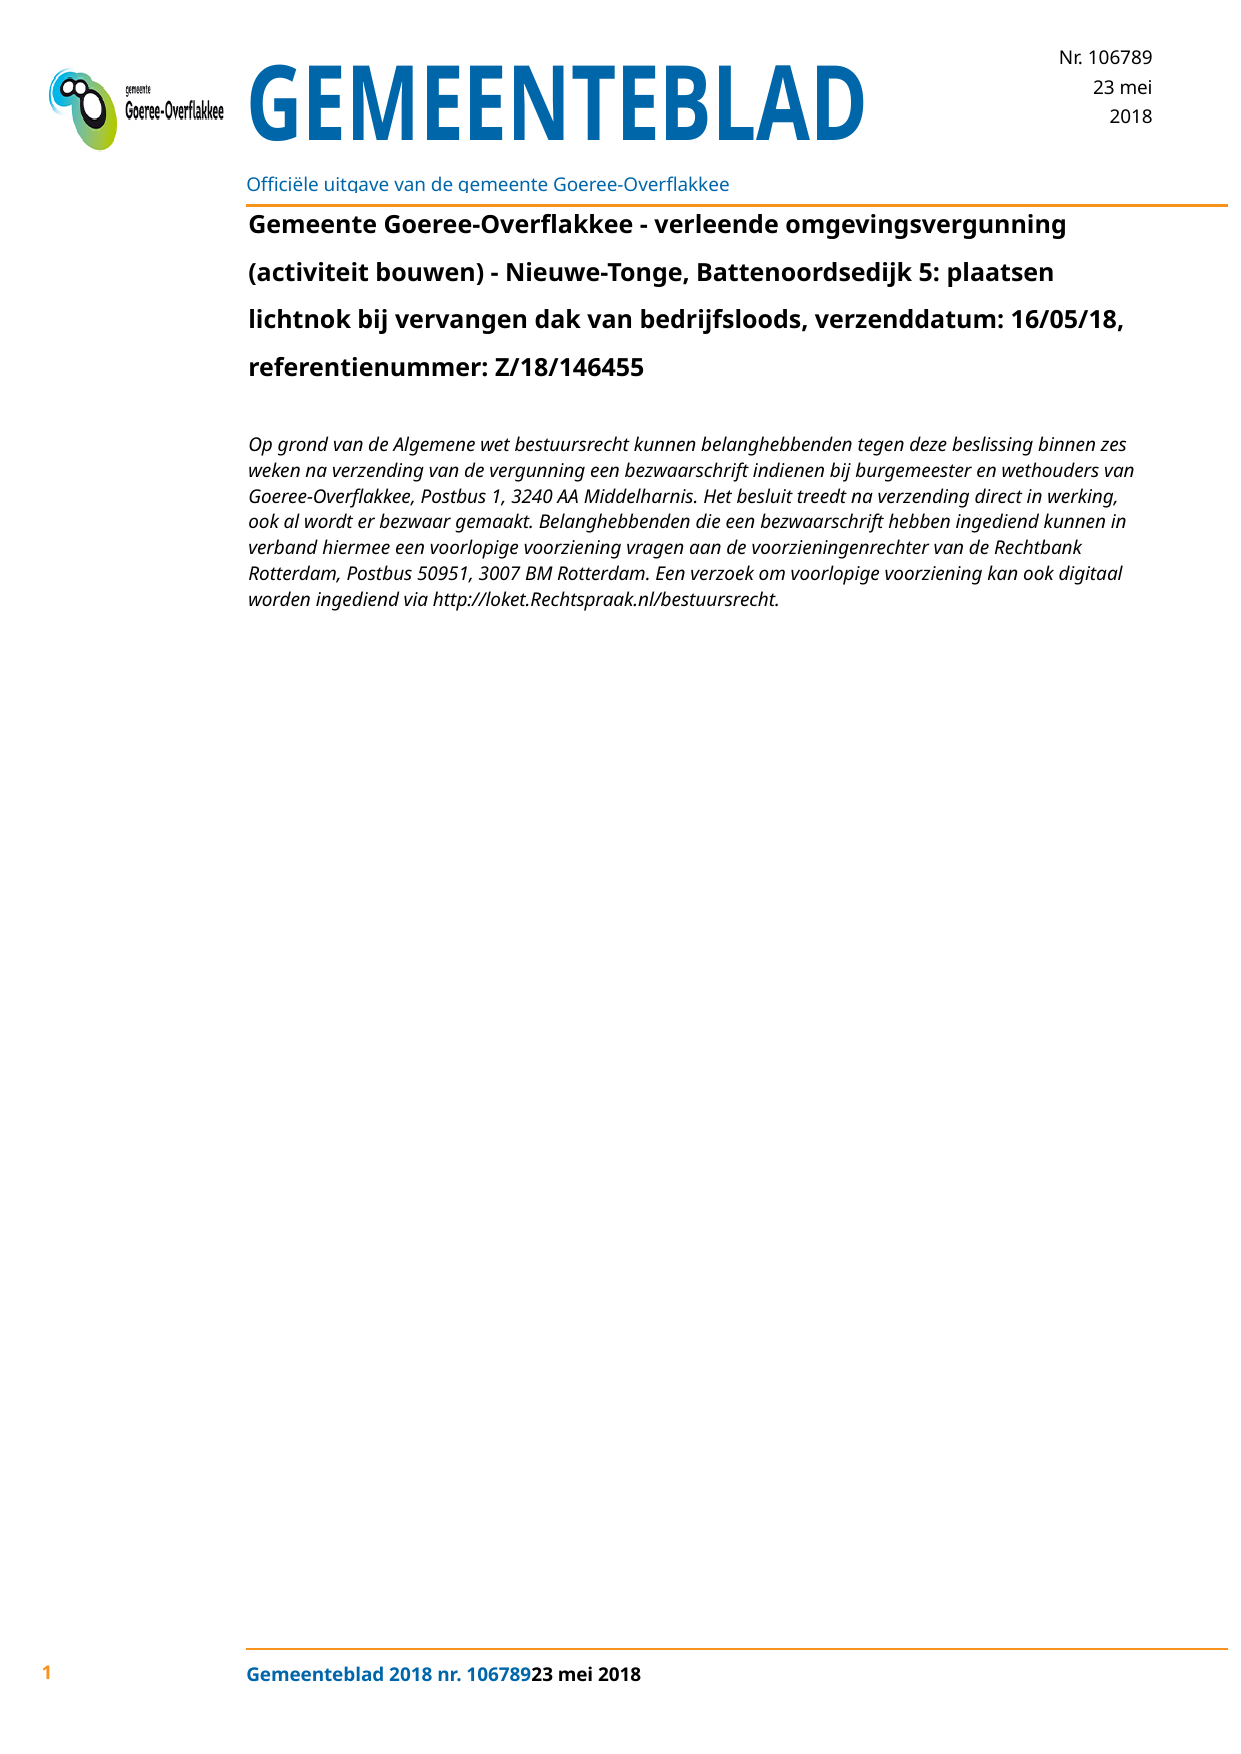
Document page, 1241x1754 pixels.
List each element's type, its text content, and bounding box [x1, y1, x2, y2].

text Gemeente Goeree-Overflakkee - verleende omgevingsvergunning (activiteit bouwen) - Nieuwe-Tonge, Battenoordsedijk 5: plaatsen lichtnok bij vervangen dak van bedrijfsloods, verzenddatum: 16/05/18, referentienummer: Z/18/146455 [248, 207, 1152, 384]
text Op grond van de Algemene wet bestuursrecht kunnen belanghebbenden tegen deze beslissing binnen zes weken na verzending van de vergunning een bezwaarschrift indienen bij burgemeester en wethouders van Goeree-Overflakkee, Postbus 1, 3240 AA Middelharnis. Het besluit treedt na verzending direct in werking, ook al wordt er bezwaar gemaakt. Belanghebbenden die een bezwaarschrift hebben ingediend kunnen in verband hiermee een voorlopige voorziening vragen aan de voorzieningenrechter van de Rechtbank Rotterdam, Postbus 50951, 3007 BM Rotterdam. Een verzoek om voorlopige voorziening kan ook digitaal worden ingediend via http://loket.Rechtspraak.nl/bestuursrecht. [248, 431, 1152, 611]
picture [41, 47, 231, 172]
